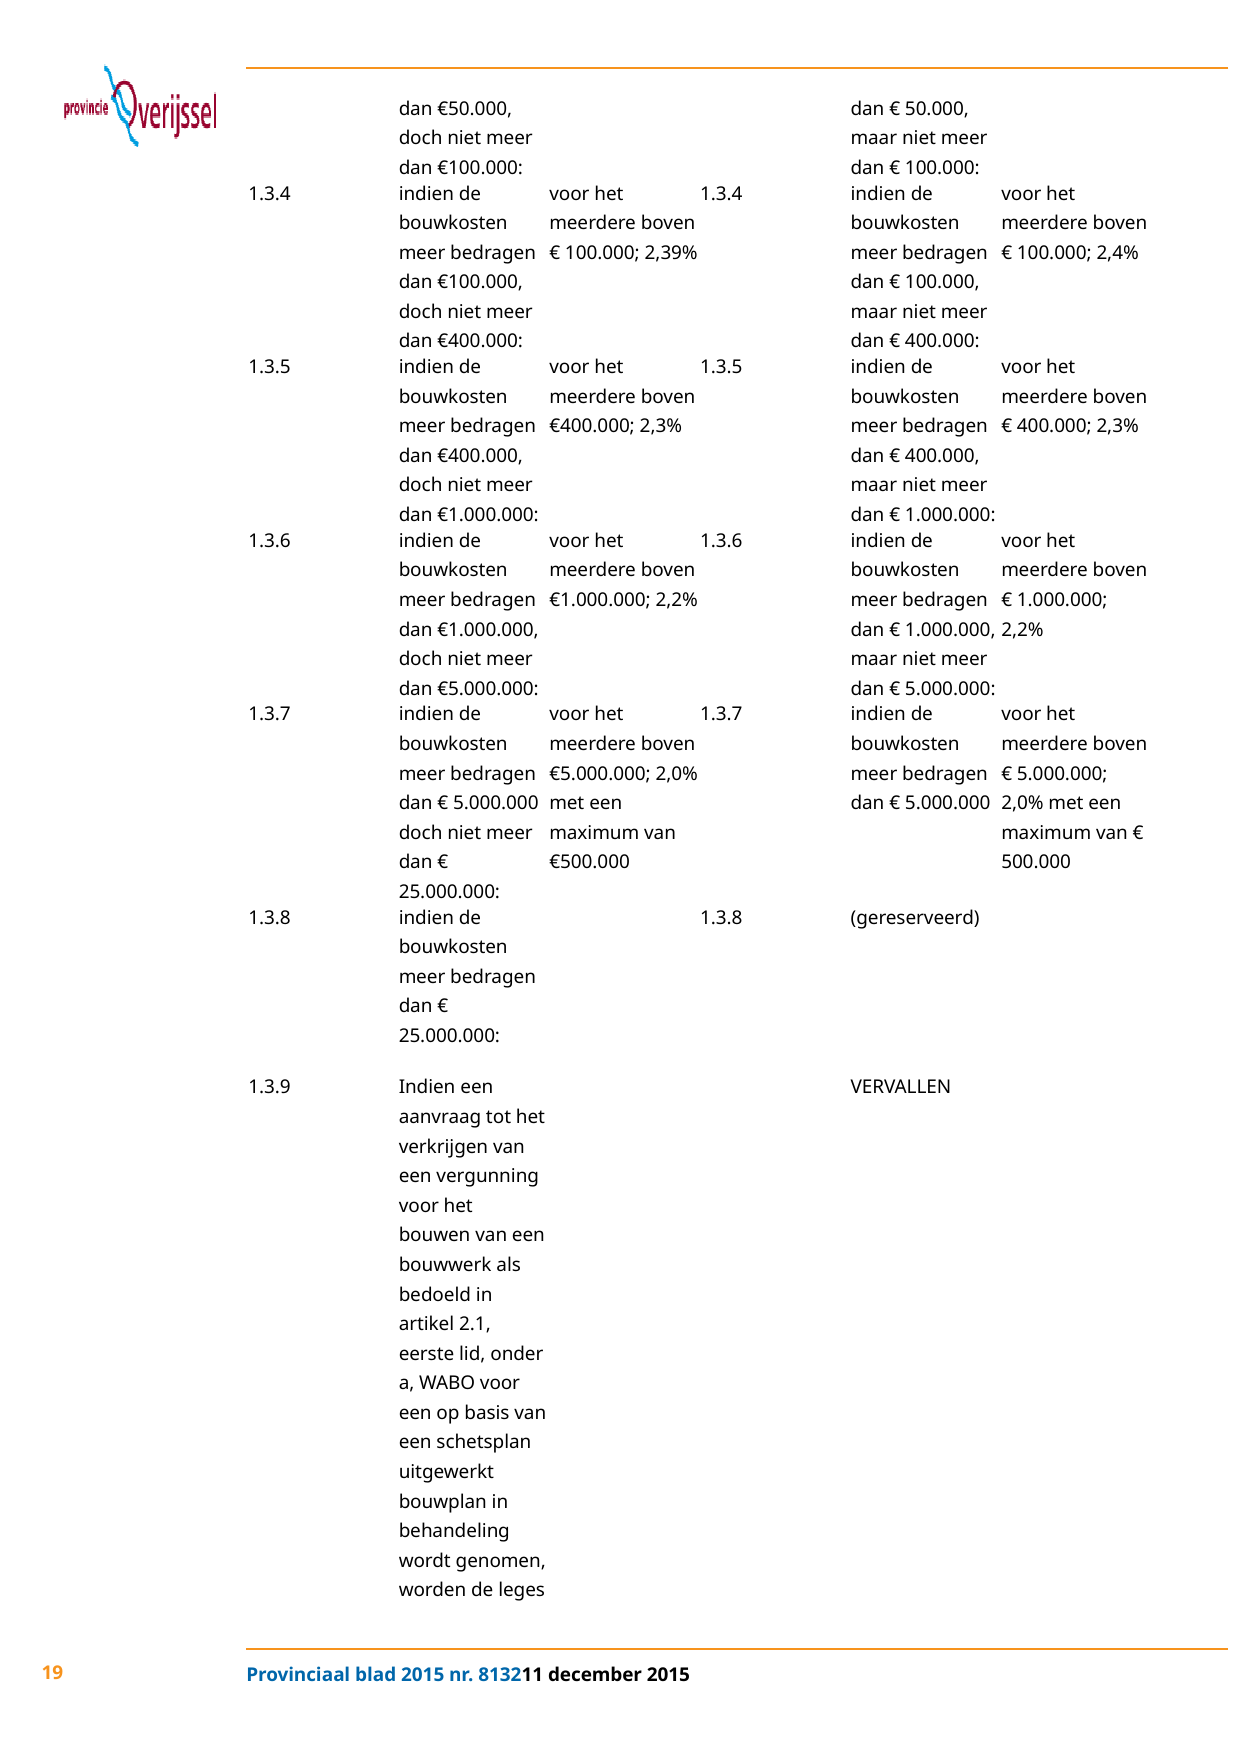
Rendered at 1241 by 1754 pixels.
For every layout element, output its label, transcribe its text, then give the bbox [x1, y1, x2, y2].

table_cell indien de bouwkosten meer bedragen dan € 5.000.000 [850, 701, 1001, 904]
table_cell indien de bouwkosten meer bedragen dan €400.000, doch niet meer dan €1.000.000: [399, 353, 549, 527]
table_cell [399, 1048, 549, 1074]
table_cell 1.3.6 [248, 527, 398, 701]
table_cell [549, 1048, 700, 1074]
table_cell indien de bouwkosten meer bedragen dan €100.000, doch niet meer dan €400.000: [399, 180, 549, 353]
table_cell voor het meerdere boven € 100.000; 2,39% [549, 180, 700, 353]
table_cell [248, 95, 398, 180]
table_cell [700, 1074, 850, 1602]
table_cell 1.3.8 [248, 904, 398, 1048]
table_cell 1.3.9 [248, 1074, 398, 1602]
table_cell voor het meerdere boven € 400.000; 2,3% [1001, 353, 1152, 527]
table_cell indien de bouwkosten meer bedragen dan € 5.000.000 doch niet meer dan € 25.000.000: [399, 701, 549, 904]
table_cell [850, 1048, 1001, 1074]
table_cell indien de bouwkosten meer bedragen dan € 400.000, maar niet meer dan € 1.000.000: [850, 353, 1001, 527]
table_cell voor het meerdere boven €400.000; 2,3% [549, 353, 700, 527]
table_cell 1.3.8 [700, 904, 850, 1048]
table_cell [1001, 95, 1152, 180]
table_cell [700, 1048, 850, 1074]
table_cell [549, 904, 700, 1048]
table_cell dan € 50.000, maar niet meer dan € 100.000: [850, 95, 1001, 180]
table_cell voor het meerdere boven € 5.000.000; 2,0% met een maximum van € 500.000 [1001, 701, 1152, 904]
table_cell [1001, 904, 1152, 1048]
table_cell indien de bouwkosten meer bedragen dan €1.000.000, doch niet meer dan €5.000.000: [399, 527, 549, 701]
table_cell [700, 95, 850, 180]
table_cell [549, 95, 700, 180]
table_cell indien de bouwkosten meer bedragen dan € 100.000, maar niet meer dan € 400.000: [850, 180, 1001, 353]
table_cell [549, 1074, 700, 1602]
table_cell dan €50.000, doch niet meer dan €100.000: [399, 95, 549, 180]
table_cell VERVALLEN [850, 1074, 1001, 1602]
table_cell indien de bouwkosten meer bedragen dan € 1.000.000, maar niet meer dan € 5.000.000: [850, 527, 1001, 701]
table_cell voor het meerdere boven €1.000.000; 2,2% [549, 527, 700, 701]
table_cell indien de bouwkosten meer bedragen dan € 25.000.000: [399, 904, 549, 1048]
table_cell voor het meerdere boven €5.000.000; 2,0% met een maximum van €500.000 [549, 701, 700, 904]
table_cell [1001, 1074, 1152, 1602]
table_cell voor het meerdere boven € 100.000; 2,4% [1001, 180, 1152, 353]
table_cell 1.3.6 [700, 527, 850, 701]
table_cell [248, 1048, 398, 1074]
table_cell 1.3.5 [248, 353, 398, 527]
table_cell 1.3.7 [700, 701, 850, 904]
table_cell 1.3.5 [700, 353, 850, 527]
picture [41, 47, 231, 172]
table_cell [1001, 1048, 1152, 1074]
table_cell 1.3.4 [248, 180, 398, 353]
table_cell (gereserveerd) [850, 904, 1001, 1048]
table_cell Indien een aanvraag tot het verkrijgen van een vergunning voor het bouwen van een bouwwerk als bedoeld in artikel 2.1, eerste lid, onder a, WABO voor een op basis van een schetsplan uitgewerkt bouwplan in behandeling wordt genomen, worden de leges [399, 1074, 549, 1602]
table_cell 1.3.4 [700, 180, 850, 353]
table_cell 1.3.7 [248, 701, 398, 904]
table_cell voor het meerdere boven € 1.000.000; 2,2% [1001, 527, 1152, 701]
